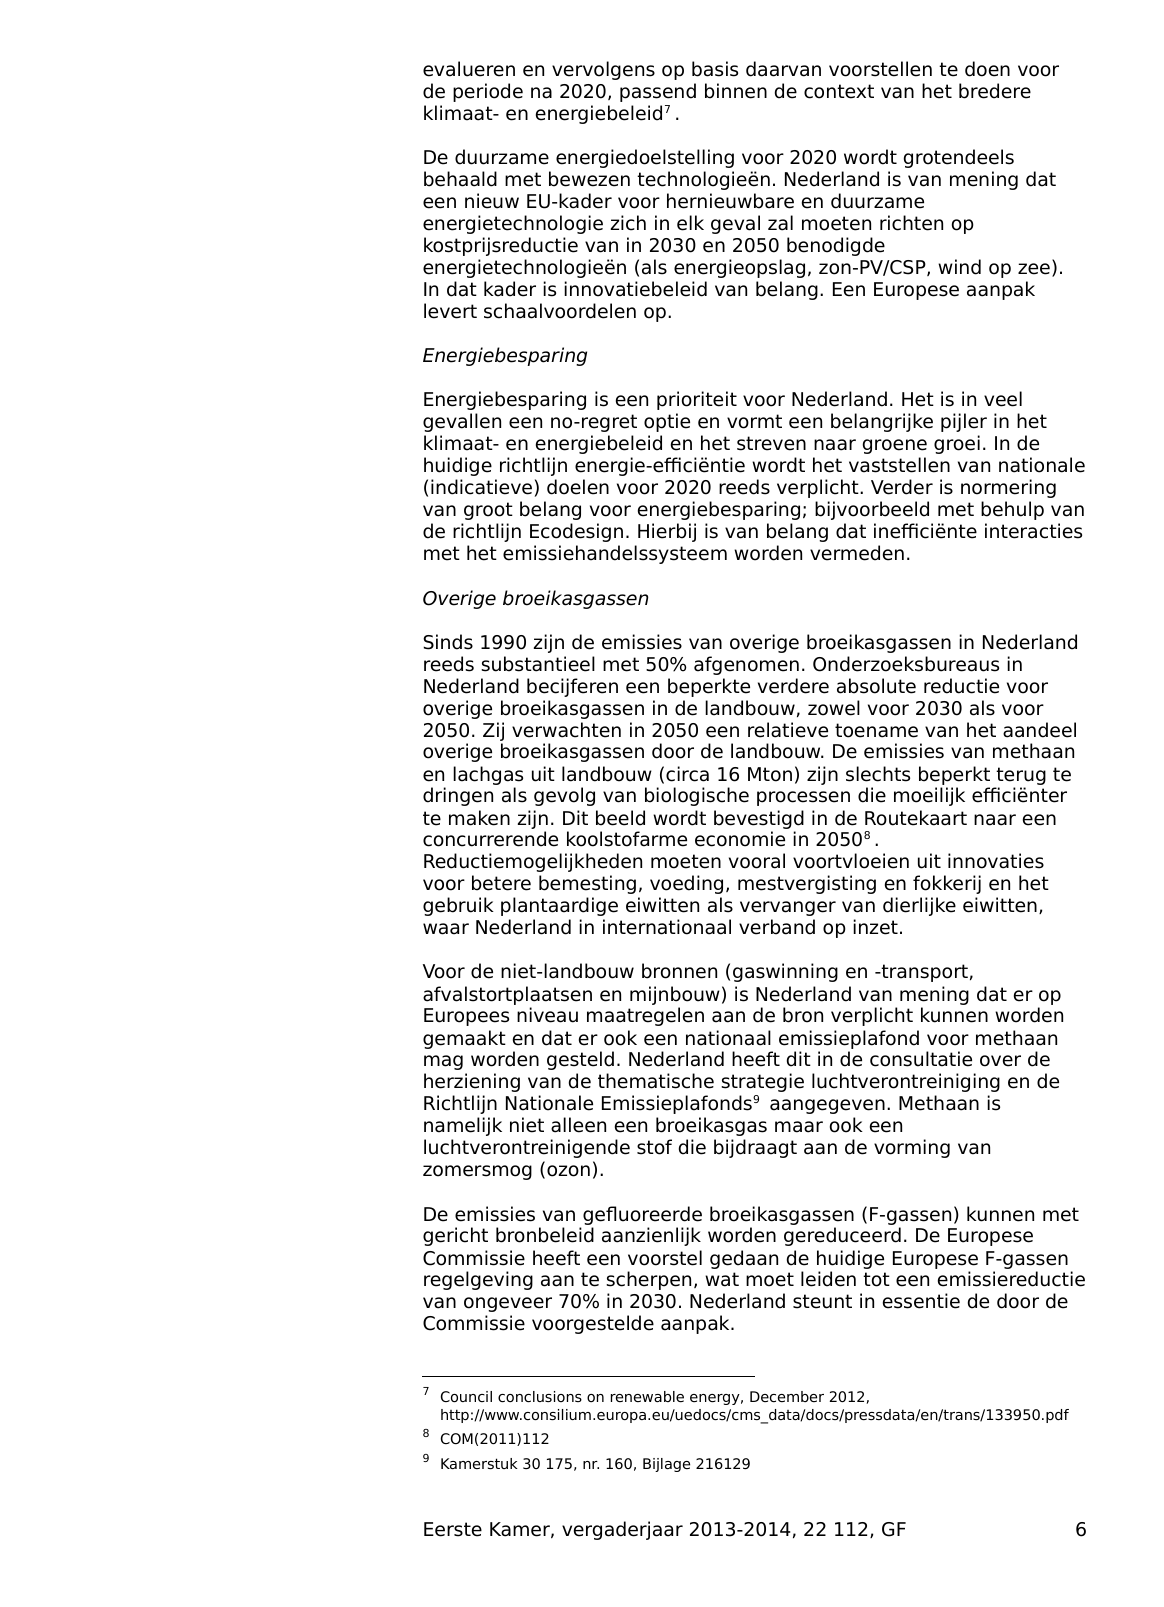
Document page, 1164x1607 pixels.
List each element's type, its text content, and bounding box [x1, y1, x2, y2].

text Kamerstuk 30 175, nr. 160, Bijlage 216129 [422, 1452, 1087, 1474]
text COM(2011)112 [422, 1427, 1087, 1449]
subtitle Energiebesparing [422, 345, 1087, 367]
text De emissies van gefluoreerde broeikasgassen (F-gassen) kunnen met gericht bronbeleid aanzienlijk worden gereduceerd. De Europese Commissie heeft een voorstel gedaan de huidige Europese F-gassen regelgeving aan te scherpen, wat moet leiden tot een emissiereductie van ongeveer 70% in 2030. Nederland steunt in essentie de door de Commissie voorgestelde aanpak. [422, 1203, 1087, 1335]
text Sinds 1990 zijn de emissies van overige broeikasgassen in Nederland reeds substantieel met 50% afgenomen. Onderzoeksbureaus in Nederland becijferen een beperkte verdere absolute reductie voor overige broeikasgassen in de landbouw, zowel voor 2030 als voor 2050. Zij verwachten in 2050 een relatieve toename van het aandeel overige broeikasgassen door de landbouw. De emissies van methaan en lachgas uit landbouw (circa 16 Mton) zijn slechts beperkt terug te dringen als gevolg van biologische processen die moeilijk efficiënter te maken zijn. Dit beeld wordt bevestigd in de Routekaart naar een concurrerende koolstofarme economie in 2050. Reductiemogelijkheden moeten vooral voortvloeien uit innovaties voor betere bemesting, voeding, mestvergisting en fokkerij en het gebruik plantaardige eiwitten als vervanger van dierlijke eiwitten, waar Nederland in internationaal verband op inzet. [422, 632, 1087, 939]
subtitle Overige broeikasgassen [422, 587, 1087, 609]
text Energiebesparing is een prioriteit voor Nederland. Het is in veel gevallen een no-regret optie en vormt een belangrijke pijler in het klimaat- en energiebeleid en het streven naar groene groei. In de huidige richtlijn energie-efficiëntie wordt het vaststellen van nationale (indicatieve) doelen voor 2020 reeds verplicht. Verder is normering van groot belang voor energiebesparing; bijvoorbeeld met behulp van de richtlijn Ecodesign. Hierbij is van belang dat inefficiënte interacties met het emissiehandelssysteem worden vermeden. [422, 389, 1087, 565]
text De duurzame energiedoelstelling voor 2020 wordt grotendeels behaald met bewezen technologieën. Nederland is van mening dat een nieuw EU-kader voor hernieuwbare en duurzame energietechnologie zich in elk geval zal moeten richten op kostprijsreductie van in 2030 en 2050 benodigde energietechnologieën (als energieopslag, zon-PV/CSP, wind op zee). In dat kader is innovatiebeleid van belang. Een Europese aanpak levert schaalvoordelen op. [422, 147, 1087, 323]
text Council conclusions on renewable energy, December 2012, http://www.consilium.europa.eu/uedocs/cms_data/docs/pressdata/en/trans/133950.pdf [422, 1385, 1087, 1424]
text Voor de niet-landbouw bronnen (gaswinning en -transport, afvalstortplaatsen en mijnbouw) is Nederland van mening dat er op Europees niveau maatregelen aan de bron verplicht kunnen worden gemaakt en dat er ook een nationaal emissieplafond voor methaan mag worden gesteld. Nederland heeft dit in de consultatie over de herziening van de thematische strategie luchtverontreiniging en de Richtlijn Nationale Emissieplafonds aangegeven. Methaan is namelijk niet alleen een broeikasgas maar ook een luchtverontreinigende stof die bijdraagt aan de vorming van zomersmog (ozon). [422, 961, 1087, 1181]
text evalueren en vervolgens op basis daarvan voorstellen te doen voor de periode na 2020, passend binnen de context van het bredere klimaat- en energiebeleid. [422, 59, 1087, 125]
